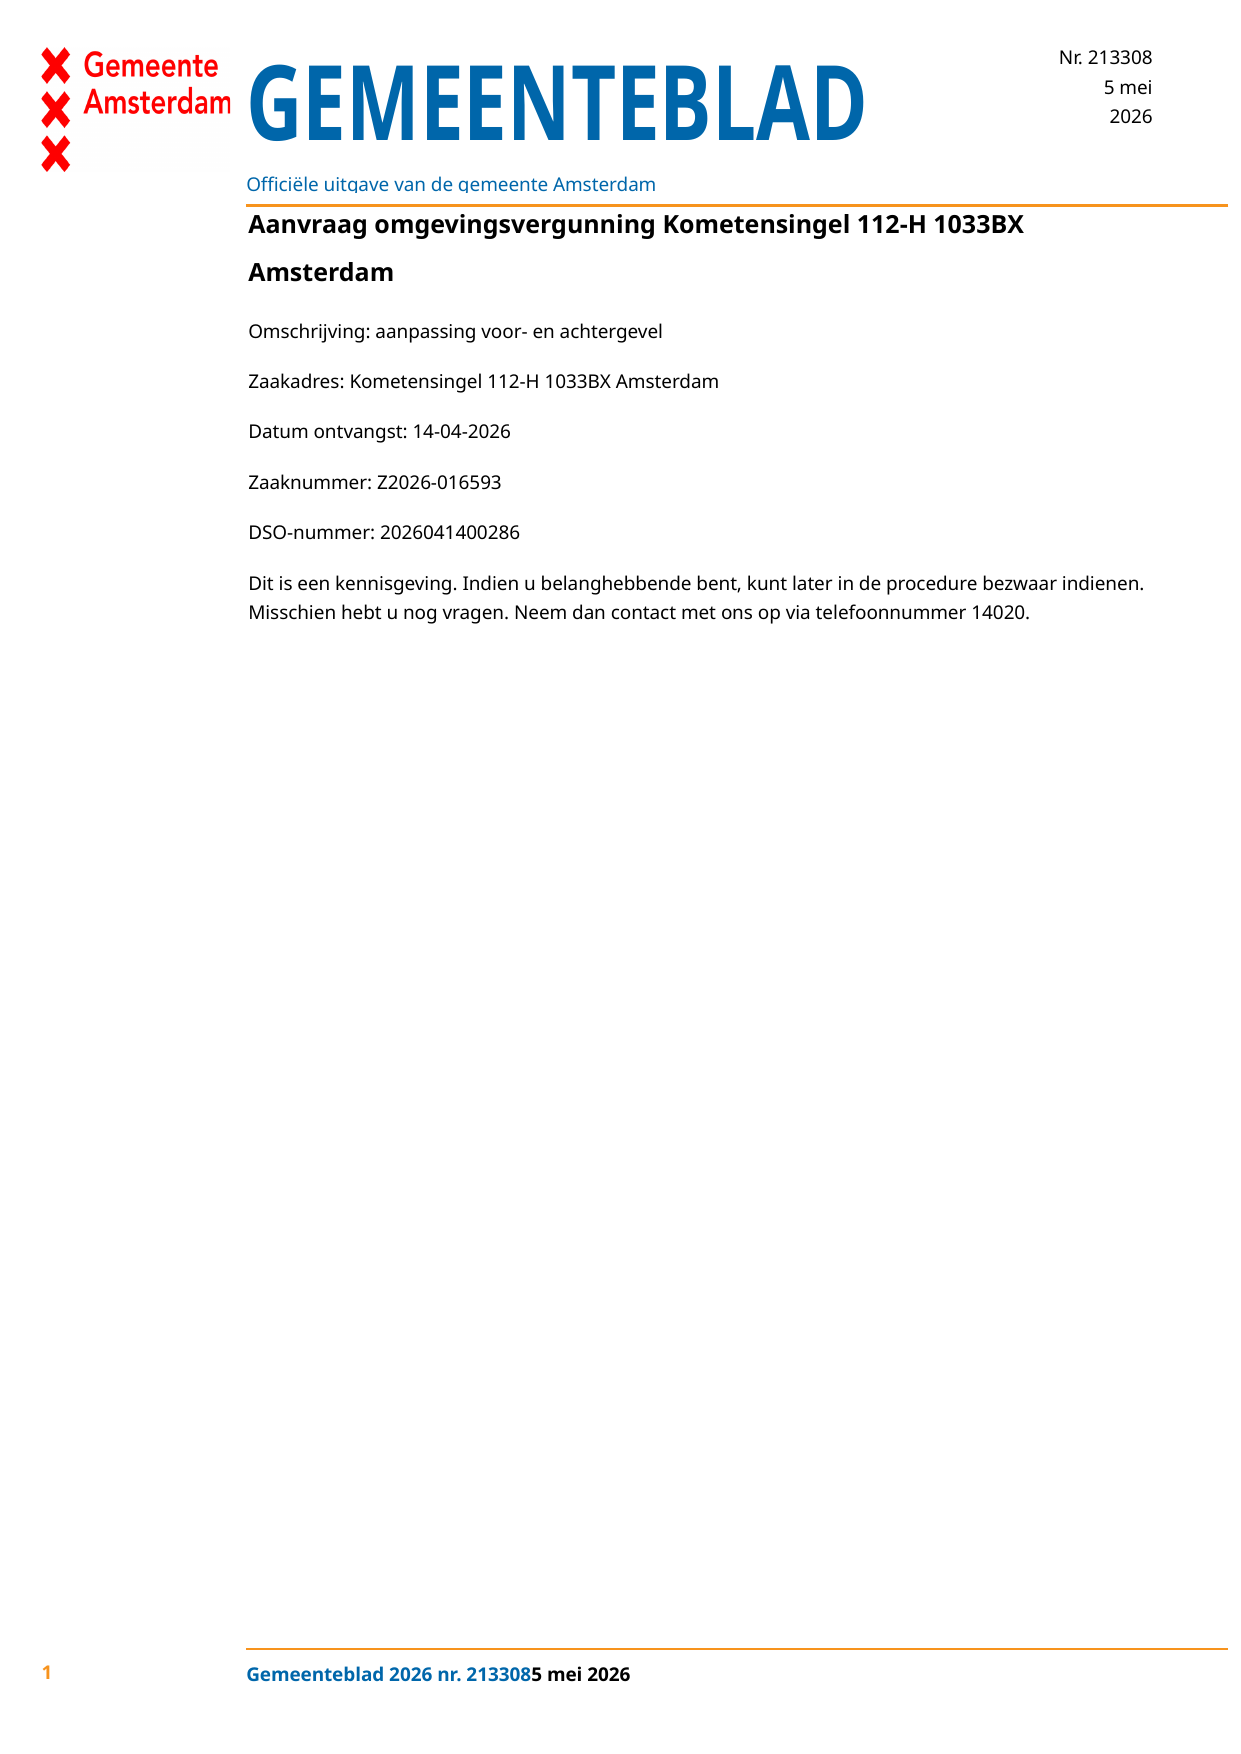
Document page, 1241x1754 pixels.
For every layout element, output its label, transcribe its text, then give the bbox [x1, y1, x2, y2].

picture [41, 47, 231, 172]
text Zaaknummer: Z2026-016593 [248, 469, 1152, 495]
text Datum ontvangst: 14-04-2026 [248, 419, 1152, 444]
text Omschrijving: aanpassing voor- en achtergevel [248, 318, 1152, 344]
text Aanvraag omgevingsvergunning Kometensingel 112-H 1033BX Amsterdam [248, 207, 1152, 288]
text Dit is een kennisgeving. Indien u belanghebbende bent, kunt later in de procedure bezwaar indienen. Misschien hebt u nog vragen. Neem dan contact met ons op via telefoonnummer 14020. [248, 570, 1152, 625]
text DSO-nummer: 2026041400286 [248, 519, 1152, 545]
text Zaakadres: Kometensingel 112-H 1033BX Amsterdam [248, 368, 1152, 394]
